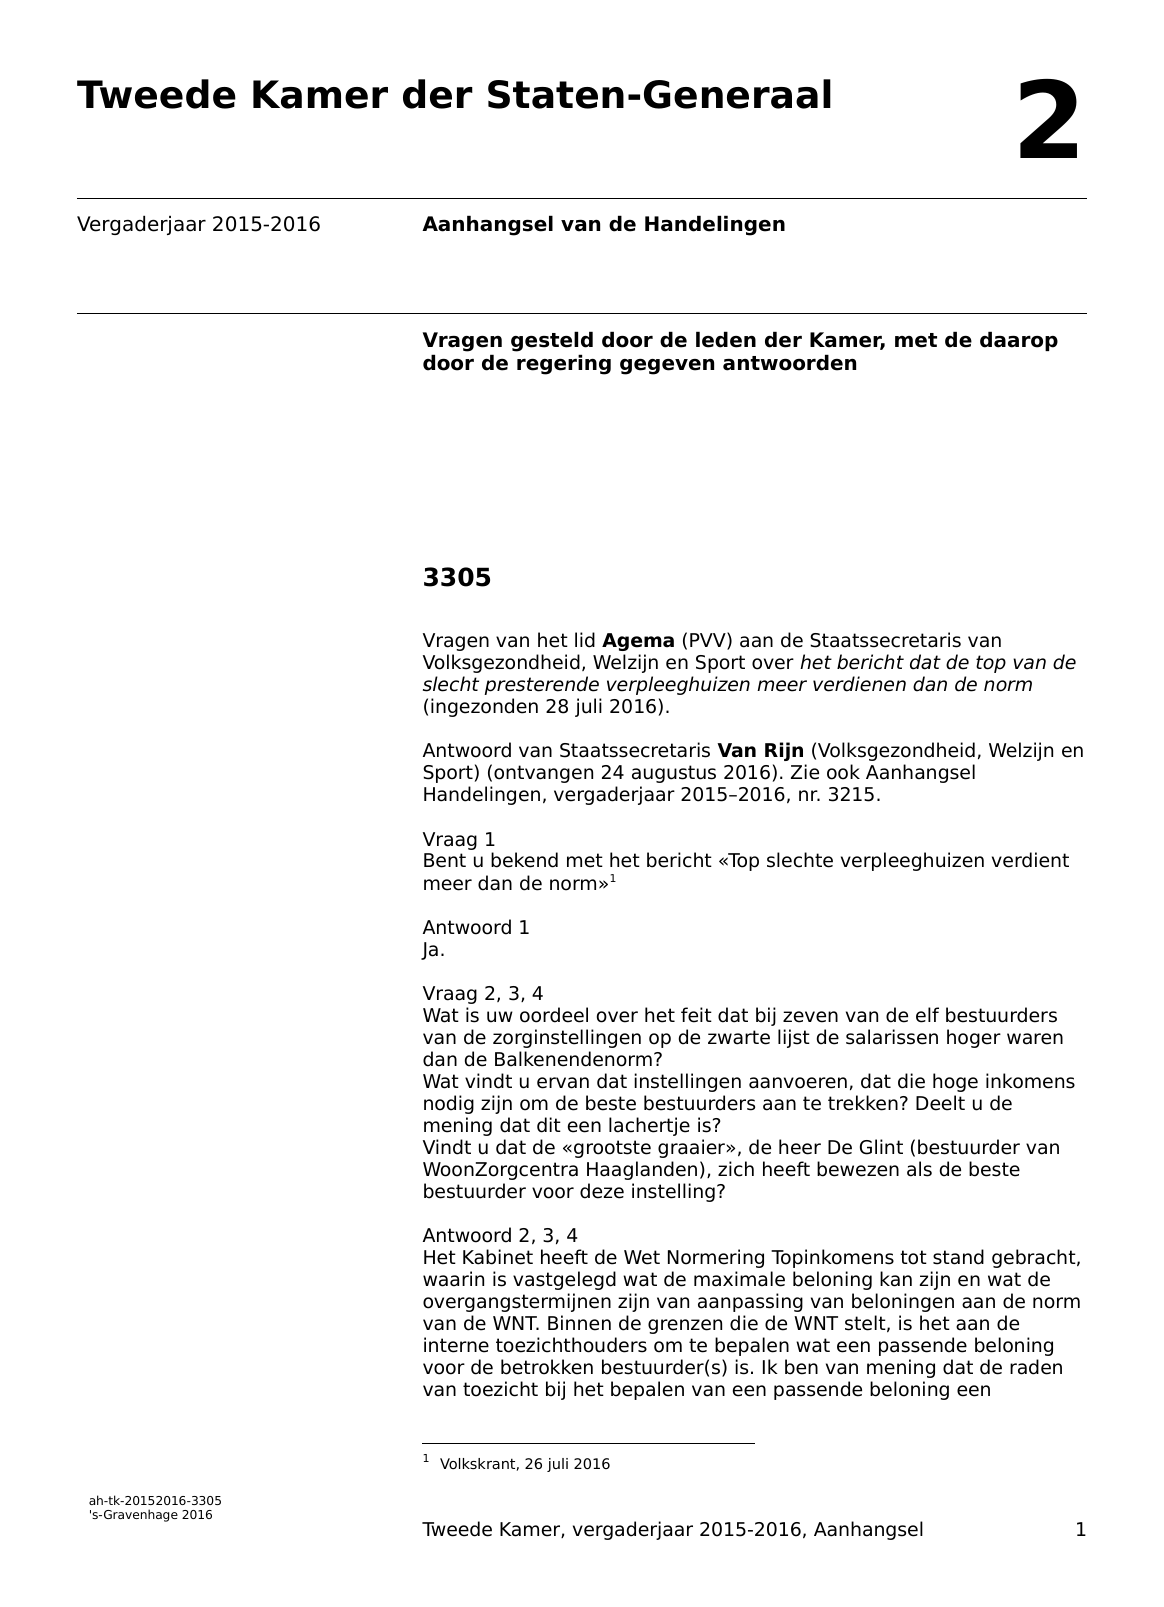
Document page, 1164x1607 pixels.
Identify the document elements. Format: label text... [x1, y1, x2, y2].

text Het Kabinet heeft de Wet Normering Topinkomens tot stand gebracht, waarin is vastgelegd wat de maximale beloning kan zijn en wat de overgangstermijnen zijn van aanpassing van beloningen aan de norm van de WNT. Binnen de grenzen die de WNT stelt, is het aan de interne toezichthouders om te bepalen wat een passende beloning voor de betrokken bestuurder(s) is. Ik ben van mening dat de raden van toezicht bij het bepalen van een passende beloning een [422, 1247, 1087, 1401]
text Wat is uw oordeel over het feit dat bij zeven van de elf bestuurders van de zorginstellingen op de zwarte lijst de salarissen hoger waren dan de Balkenendenorm? [422, 1005, 1087, 1071]
table_cell Vragen gesteld door de leden der Kamer, met de daarop door de regering gegeven antwoorden [422, 314, 1087, 375]
text Vindt u dat de «grootste graaier», de heer De Glint (bestuurder van WoonZorgcentra Haaglanden), zich heeft bewezen als de beste bestuurder voor deze instelling? [422, 1137, 1087, 1202]
text Antwoord van Staatssecretaris Van Rijn (Volksgezondheid, Welzijn en Sport) (ontvangen 24 augustus 2016). Zie ook Aanhangsel Handelingen, vergaderjaar 2015–2016, nr. 3215. [422, 740, 1087, 806]
table_header 2 [886, 59, 1087, 198]
table_cell Aanhangsel van de Handelingen [422, 199, 1087, 313]
table_header Tweede Kamer der Staten-Generaal [77, 59, 886, 198]
text Volkskrant, 26 juli 2016 [422, 1452, 1087, 1474]
text Vraag 2, 3, 4 [422, 983, 1087, 1005]
text Vraag 1 [422, 828, 1087, 850]
text Antwoord 2, 3, 4 [422, 1225, 1087, 1247]
text Ja. [422, 938, 1087, 961]
text Bent u bekend met het bericht «Top slechte verpleeghuizen verdient meer dan de norm» [422, 850, 1087, 894]
text ah-tk-20152016-3305 [88, 1494, 323, 1508]
text 's-Gravenhage 2016 [88, 1508, 323, 1522]
text 3305 [422, 563, 1087, 592]
text Antwoord 1 [422, 917, 1087, 938]
text Wat vindt u ervan dat instellingen aanvoeren, dat die hoge inkomens nodig zijn om de beste bestuurders aan te trekken? Deelt u de mening dat dit een lachertje is? [422, 1071, 1087, 1137]
table_cell Vergaderjaar 2015-2016 [77, 199, 422, 313]
table_cell [77, 314, 422, 375]
text Vragen van het lid Agema (PVV) aan de Staatssecretaris van Volksgezondheid, Welzijn en Sport over het bericht dat de top van de slecht presterende verpleeghuizen meer verdienen dan de norm (ingezonden 28 juli 2016). [422, 630, 1087, 718]
